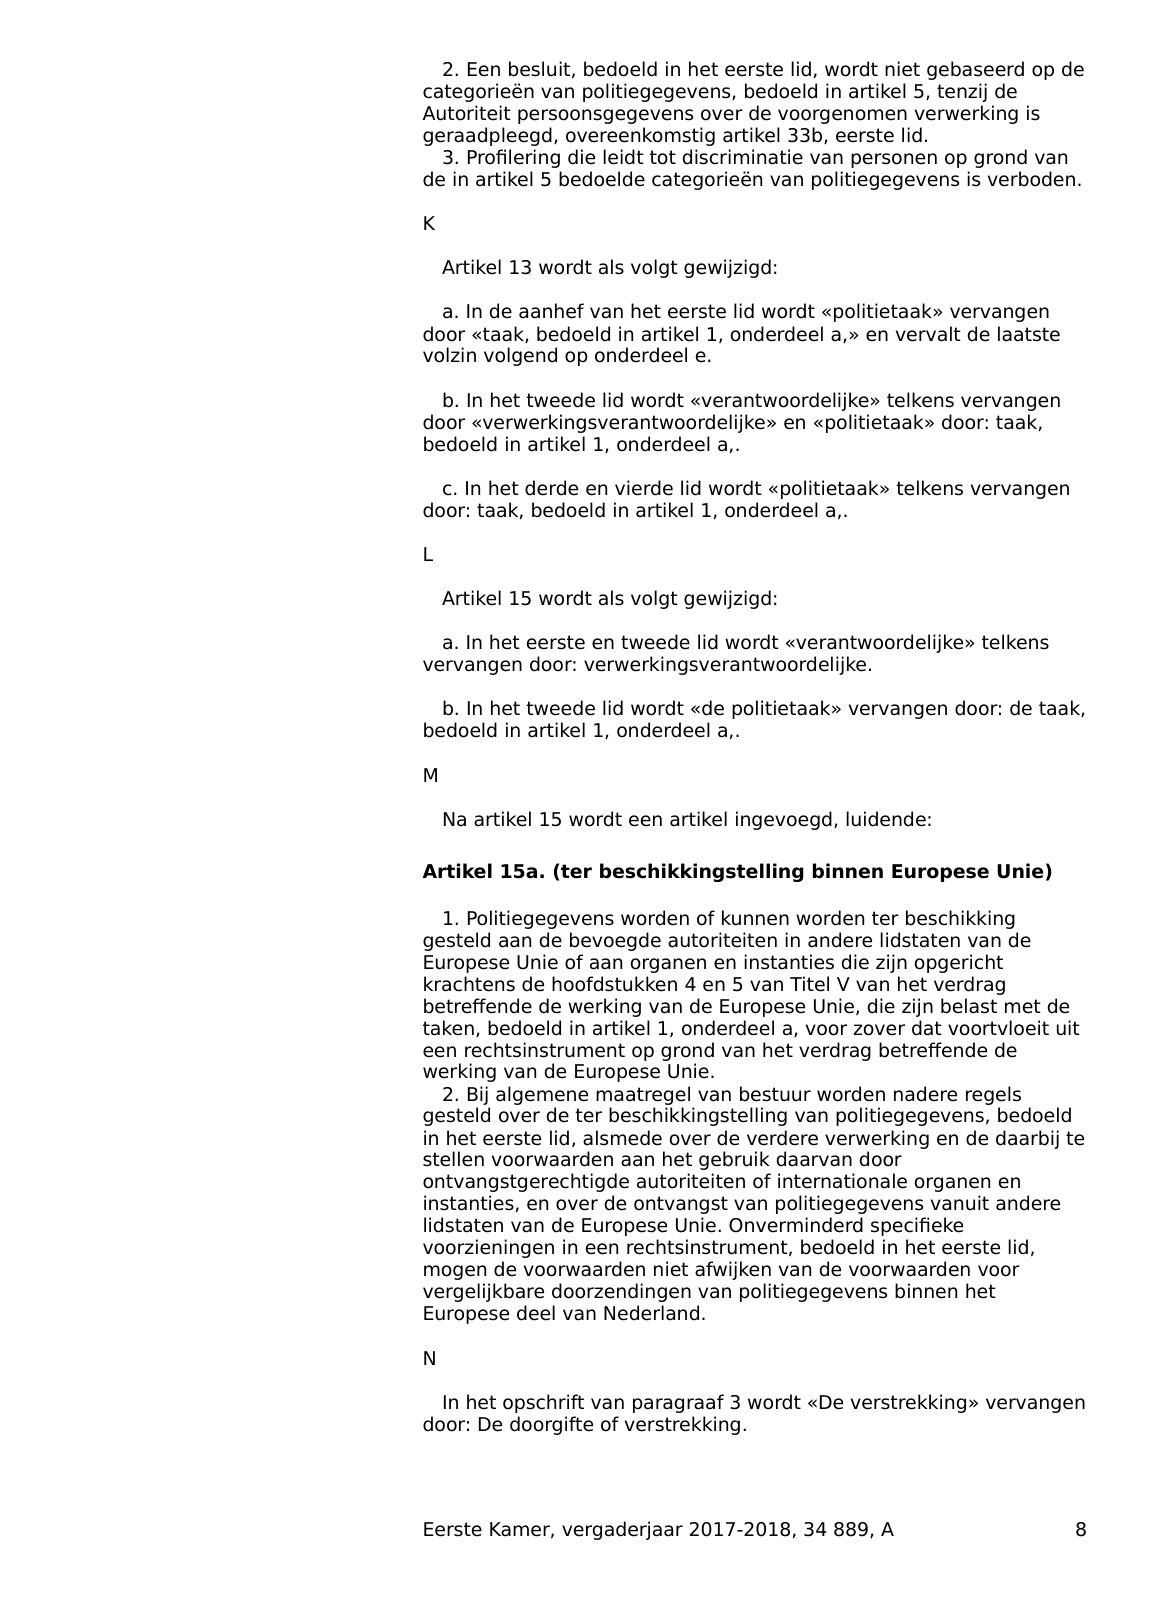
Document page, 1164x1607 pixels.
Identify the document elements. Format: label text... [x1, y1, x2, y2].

text 2. Bij algemene maatregel van bestuur worden nadere regels gesteld over de ter beschikkingstelling van politiegegevens, bedoeld in het eerste lid, alsmede over de verdere verwerking en de daarbij te stellen voorwaarden aan het gebruik daarvan door ontvangstgerechtigde autoriteiten of internationale organen en instanties, en over de ontvangst van politiegegevens vanuit andere lidstaten van de Europese Unie. Onverminderd specifieke voorzieningen in een rechtsinstrument, bedoeld in het eerste lid, mogen de voorwaarden niet afwijken van de voorwaarden voor vergelijkbare doorzendingen van politiegegevens binnen het Europese deel van Nederland. [422, 1083, 1087, 1325]
text b. In het tweede lid wordt «verantwoordelijke» telkens vervangen door «verwerkingsverantwoordelijke» en «politietaak» door: taak, bedoeld in artikel 1, onderdeel a,. [422, 389, 1087, 456]
text K [422, 213, 1087, 235]
text 2. Een besluit, bedoeld in het eerste lid, wordt niet gebaseerd op de categorieën van politiegegevens, bedoeld in artikel 5, tenzij de Autoriteit persoonsgegevens over de voorgenomen verwerking is geraadpleegd, overeenkomstig artikel 33b, eerste lid. [422, 59, 1087, 147]
text 1. Politiegegevens worden of kunnen worden ter beschikking gesteld aan de bevoegde autoriteiten in andere lidstaten van de Europese Unie of aan organen en instanties die zijn opgericht krachtens de hoofdstukken 4 en 5 van Titel V van het verdrag betreffende de werking van de Europese Unie, die zijn belast met de taken, bedoeld in artikel 1, onderdeel a, voor zover dat voortvloeit uit een rechtsinstrument op grond van het verdrag betreffende de werking van de Europese Unie. [422, 908, 1087, 1083]
text In het opschrift van paragraaf 3 wordt «De verstrekking» vervangen door: De doorgifte of verstrekking. [422, 1392, 1087, 1436]
text 3. Profilering die leidt tot discriminatie van personen op grond van de in artikel 5 bedoelde categorieën van politiegegevens is verboden. [422, 147, 1087, 191]
subtitle Artikel 15a. (ter beschikkingstelling binnen Europese Unie) [422, 861, 1087, 883]
text Artikel 13 wordt als volgt gewijzigd: [422, 257, 1087, 279]
text a. In het eerste en tweede lid wordt «verantwoordelijke» telkens vervangen door: verwerkingsverantwoordelijke. [422, 632, 1087, 676]
text a. In de aanhef van het eerste lid wordt «politietaak» vervangen door «taak, bedoeld in artikel 1, onderdeel a,» en vervalt de laatste volzin volgend op onderdeel e. [422, 301, 1087, 367]
text b. In het tweede lid wordt «de politietaak» vervangen door: de taak, bedoeld in artikel 1, onderdeel a,. [422, 698, 1087, 742]
text N [422, 1347, 1087, 1369]
text c. In het derde en vierde lid wordt «politietaak» telkens vervangen door: taak, bedoeld in artikel 1, onderdeel a,. [422, 478, 1087, 522]
text L [422, 544, 1087, 566]
text M [422, 764, 1087, 786]
text Artikel 15 wordt als volgt gewijzigd: [422, 588, 1087, 610]
text Na artikel 15 wordt een artikel ingevoegd, luidende: [422, 809, 1087, 831]
